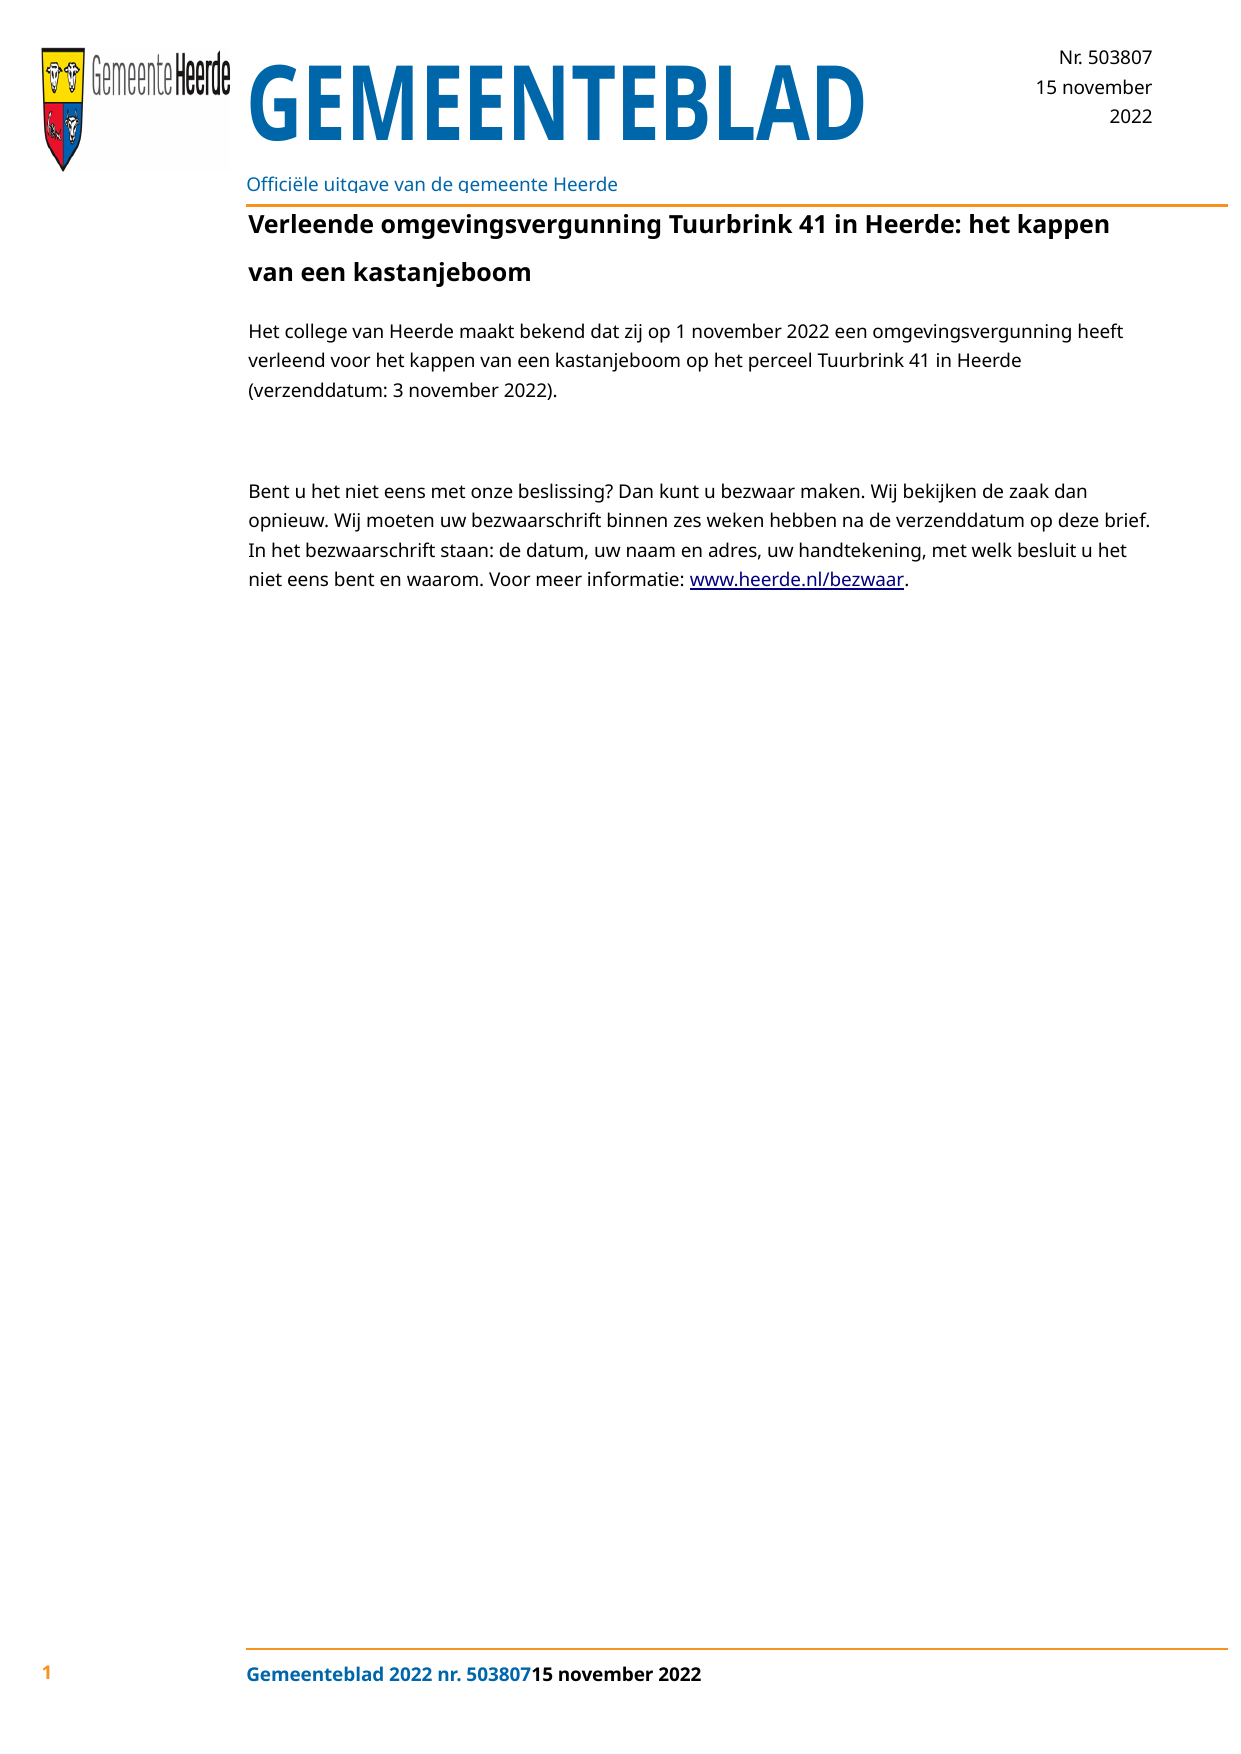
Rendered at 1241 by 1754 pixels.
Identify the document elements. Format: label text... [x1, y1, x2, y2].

picture [41, 47, 231, 172]
text Bent u het niet eens met onze beslissing? Dan kunt u bezwaar maken. Wij bekijken de zaak dan opnieuw. Wij moeten uw bezwaarschrift binnen zes weken hebben na de verzenddatum op deze brief. In het bezwaarschrift staan: de datum, uw naam en adres, uw handtekening, met welk besluit u het niet eens bent en waarom. Voor meer informatie: www.heerde.nl/bezwaar. [248, 478, 1152, 592]
text Verleende omgevingsvergunning Tuurbrink 41 in Heerde: het kappen van een kastanjeboom [248, 207, 1152, 288]
text Het college van Heerde maakt bekend dat zij op 1 november 2022 een omgevingsvergunning heeft verleend voor het kappen van een kastanjeboom op het perceel Tuurbrink 41 in Heerde (verzenddatum: 3 november 2022). [248, 318, 1152, 403]
